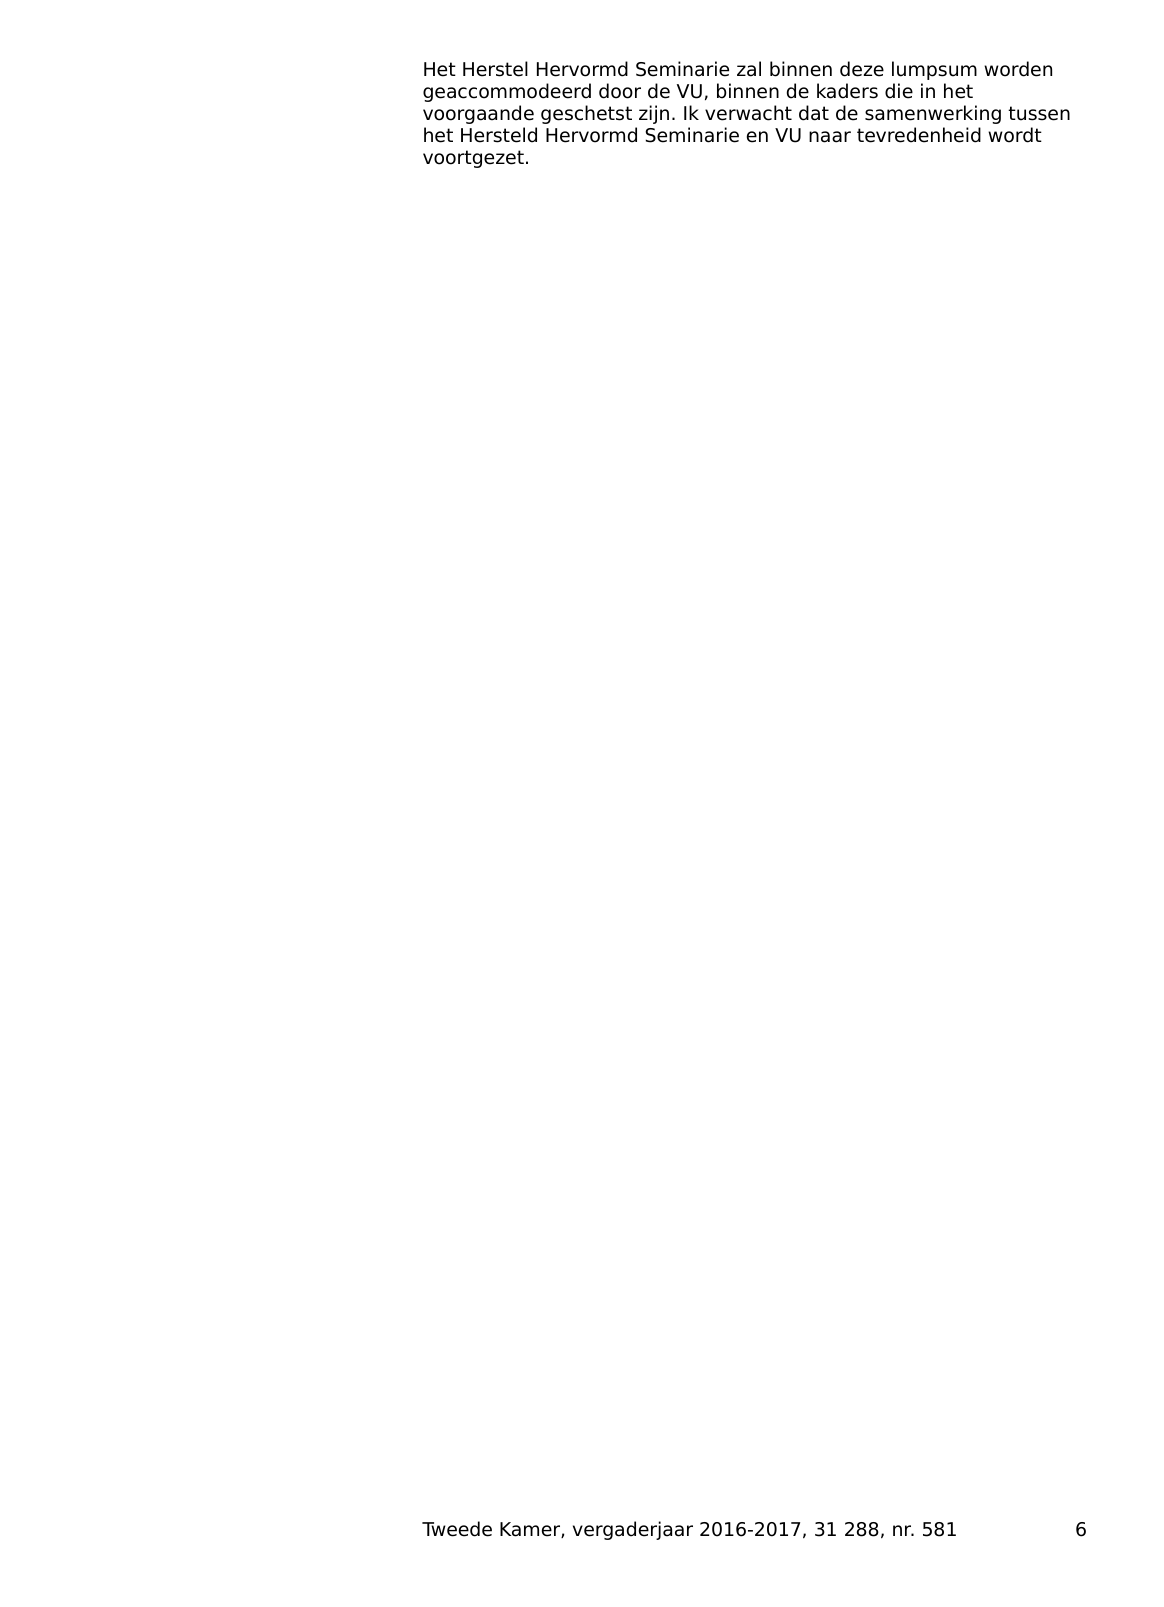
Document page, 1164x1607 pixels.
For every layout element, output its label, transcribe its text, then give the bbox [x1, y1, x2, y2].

text Het Herstel Hervormd Seminarie zal binnen deze lumpsum worden geaccommodeerd door de VU, binnen de kaders die in het voorgaande geschetst zijn. Ik verwacht dat de samenwerking tussen het Hersteld Hervormd Seminarie en VU naar tevredenheid wordt voortgezet. [422, 59, 1087, 169]
